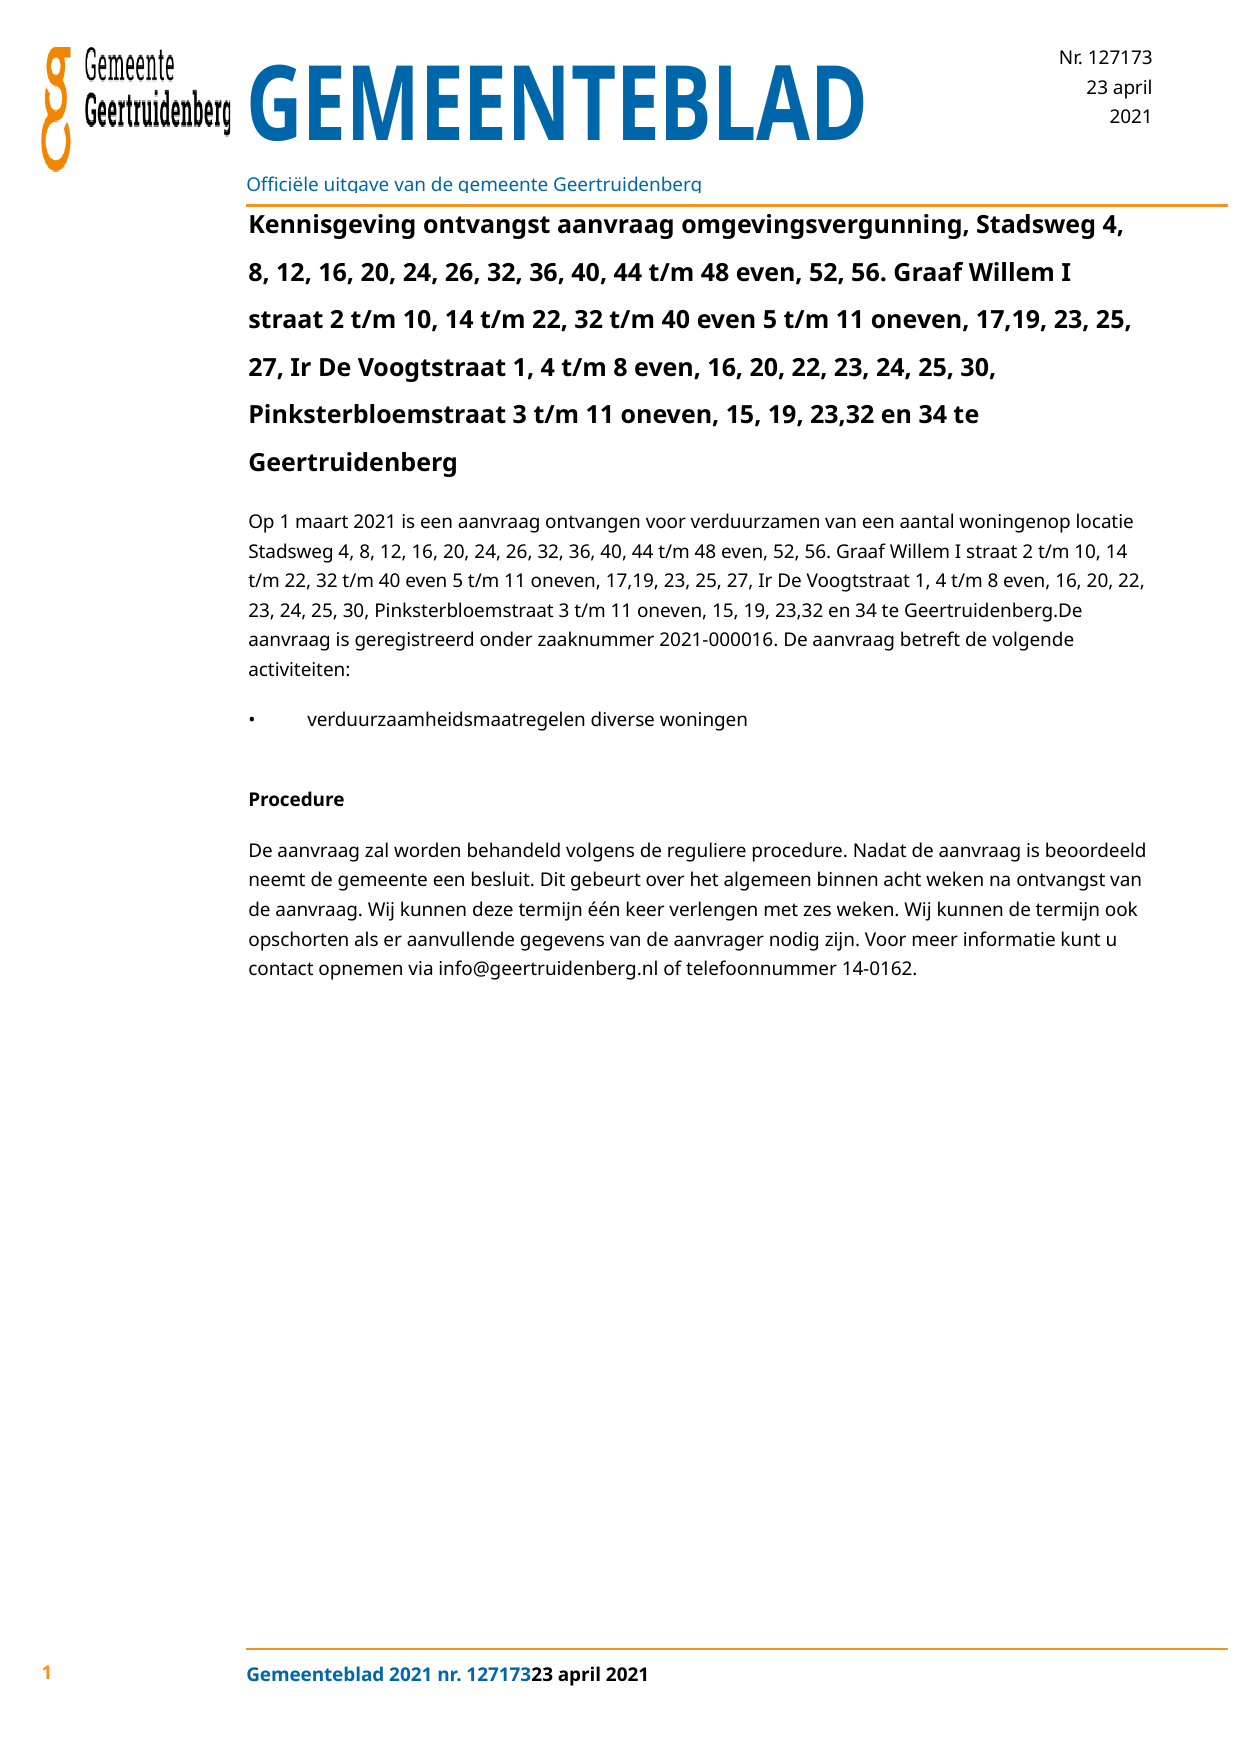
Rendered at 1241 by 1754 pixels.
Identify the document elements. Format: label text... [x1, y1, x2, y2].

text Procedure [248, 787, 1152, 812]
text Op 1 maart 2021 is een aanvraag ontvangen voor verduurzamen van een aantal woningenop locatie Stadsweg 4, 8, 12, 16, 20, 24, 26, 32, 36, 40, 44 t/m 48 even, 52, 56. Graaf Willem I straat 2 t/m 10, 14 t/m 22, 32 t/m 40 even 5 t/m 11 oneven, 17,19, 23, 25, 27, Ir De Voogtstraat 1, 4 t/m 8 even, 16, 20, 22, 23, 24, 25, 30, Pinksterbloemstraat 3 t/m 11 oneven, 15, 19, 23,32 en 34 te Geertruidenberg.De aanvraag is geregistreerd onder zaaknummer 2021-000016. De aanvraag betreft de volgende activiteiten: [248, 508, 1152, 682]
picture [41, 47, 231, 172]
text Kennisgeving ontvangst aanvraag omgevingsvergunning, Stadsweg 4, 8, 12, 16, 20, 24, 26, 32, 36, 40, 44 t/m 48 even, 52, 56. Graaf Willem I straat 2 t/m 10, 14 t/m 22, 32 t/m 40 even 5 t/m 11 oneven, 17,19, 23, 25, 27, Ir De Voogtstraat 1, 4 t/m 8 even, 16, 20, 22, 23, 24, 25, 30, Pinksterbloemstraat 3 t/m 11 oneven, 15, 19, 23,32 en 34 te Geertruidenberg [248, 207, 1152, 479]
list verduurzaamheidsmaatregelen diverse woningen [248, 707, 1152, 732]
text De aanvraag zal worden behandeld volgens de reguliere procedure. Nadat de aanvraag is beoordeeld neemt de gemeente een besluit. Dit gebeurt over het algemeen binnen acht weken na ontvangst van de aanvraag. Wij kunnen deze termijn één keer verlengen met zes weken. Wij kunnen de termijn ook opschorten als er aanvullende gegevens van de aanvrager nodig zijn. Voor meer informatie kunt u contact opnemen via info@geertruidenberg.nl of telefoonnummer 14-0162. [248, 837, 1152, 981]
